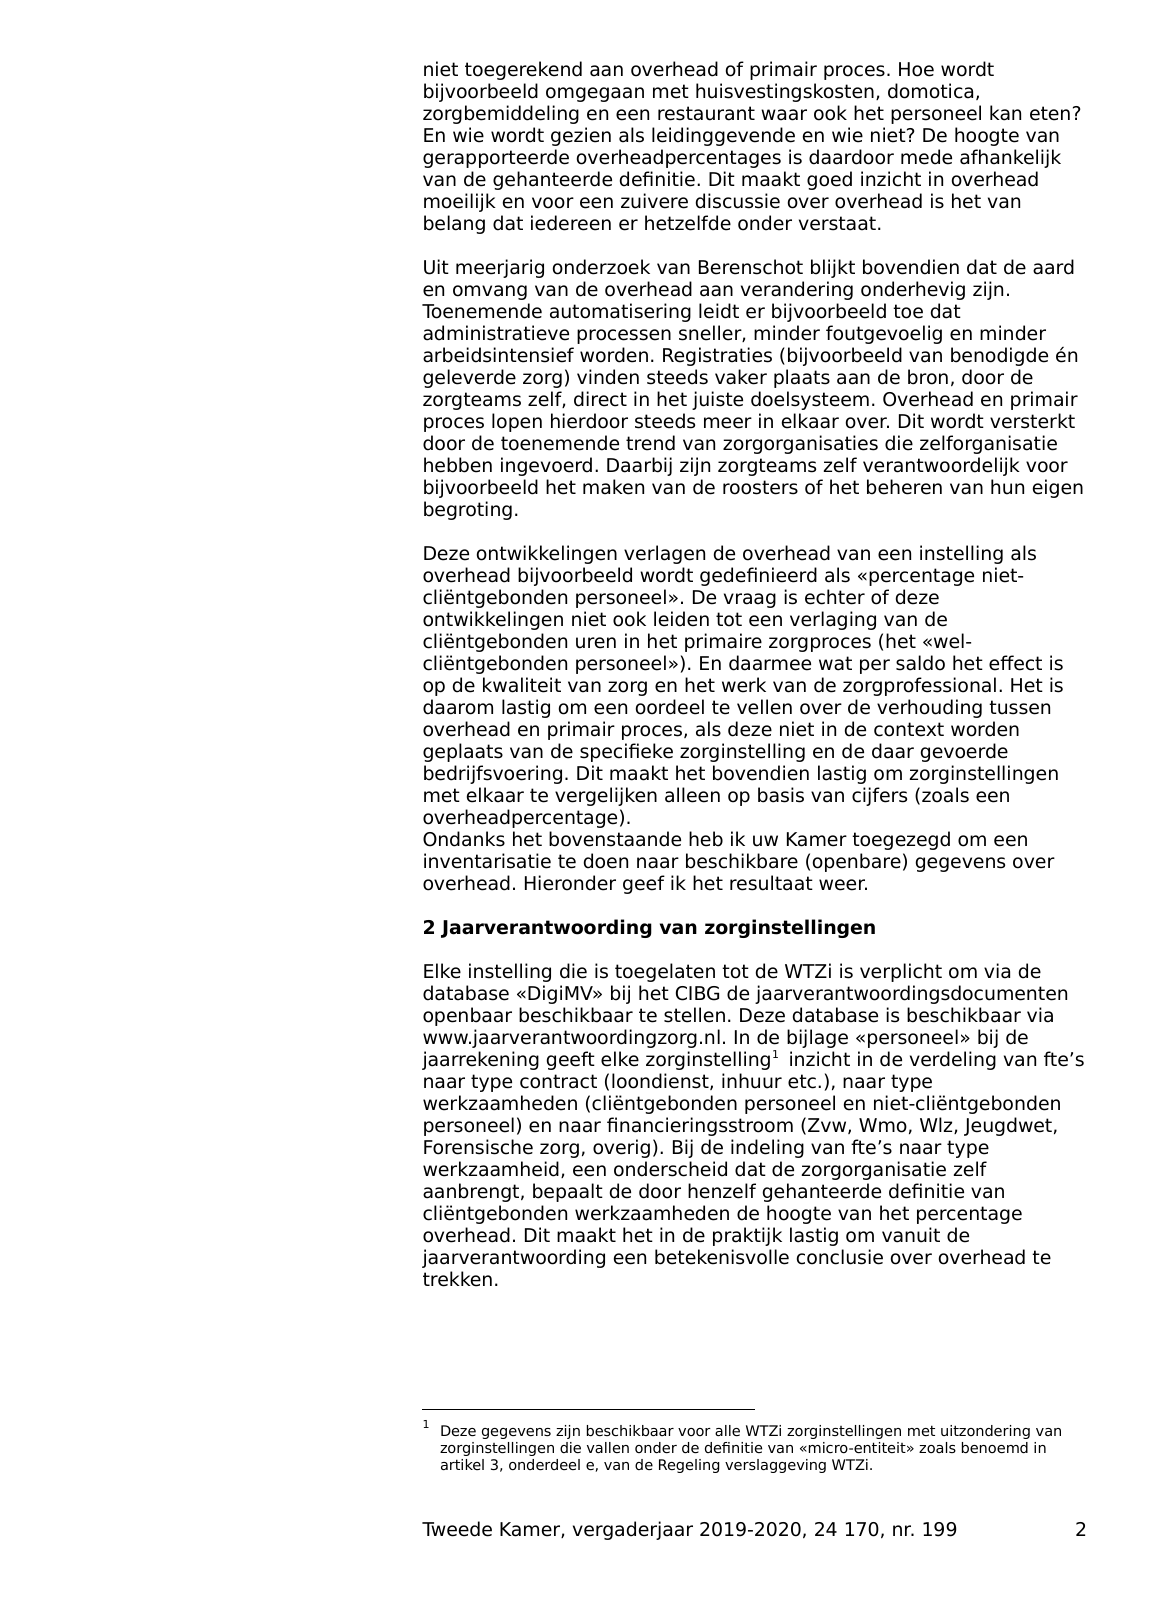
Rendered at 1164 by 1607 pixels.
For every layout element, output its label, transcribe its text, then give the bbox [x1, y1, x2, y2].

subtitle 2 Jaarverantwoording van zorginstellingen [422, 917, 1087, 939]
text Deze gegevens zijn beschikbaar voor alle WTZi zorginstellingen met uitzondering van zorginstellingen die vallen onder de definitie van «micro-entiteit» zoals benoemd in artikel 3, onderdeel e, van de Regeling verslaggeving WTZi. [422, 1418, 1087, 1474]
text niet toegerekend aan overhead of primair proces. Hoe wordt bijvoorbeeld omgegaan met huisvestingskosten, domotica, zorgbemiddeling en een restaurant waar ook het personeel kan eten? En wie wordt gezien als leidinggevende en wie niet? De hoogte van gerapporteerde overheadpercentages is daardoor mede afhankelijk van de gehanteerde definitie. Dit maakt goed inzicht in overhead moeilijk en voor een zuivere discussie over overhead is het van belang dat iedereen er hetzelfde onder verstaat. [422, 59, 1087, 235]
text Deze ontwikkelingen verlagen de overhead van een instelling als overhead bijvoorbeeld wordt gedefinieerd als «percentage niet-cliëntgebonden personeel». De vraag is echter of deze ontwikkelingen niet ook leiden tot een verlaging van de cliëntgebonden uren in het primaire zorgproces (het «wel-cliëntgebonden personeel»). En daarmee wat per saldo het effect is op de kwaliteit van zorg en het werk van de zorgprofessional. Het is daarom lastig om een oordeel te vellen over de verhouding tussen overhead en primair proces, als deze niet in de context worden geplaats van de specifieke zorginstelling en de daar gevoerde bedrijfsvoering. Dit maakt het bovendien lastig om zorginstellingen met elkaar te vergelijken alleen op basis van cijfers (zoals een overheadpercentage). [422, 543, 1087, 829]
text Elke instelling die is toegelaten tot de WTZi is verplicht om via de database «DigiMV» bij het CIBG de jaarverantwoordingsdocumenten openbaar beschikbaar te stellen. Deze database is beschikbaar via www.jaarverantwoordingzorg.nl. In de bijlage «personeel» bij de jaarrekening geeft elke zorginstelling inzicht in de verdeling van fte’s naar type contract (loondienst, inhuur etc.), naar type werkzaamheden (cliëntgebonden personeel en niet-cliëntgebonden personeel) en naar financieringsstroom (Zvw, Wmo, Wlz, Jeugdwet, Forensische zorg, overig). Bij de indeling van fte’s naar type werkzaamheid, een onderscheid dat de zorgorganisatie zelf aanbrengt, bepaalt de door henzelf gehanteerde definitie van cliëntgebonden werkzaamheden de hoogte van het percentage overhead. Dit maakt het in de praktijk lastig om vanuit de jaarverantwoording een betekenisvolle conclusie over overhead te trekken. [422, 961, 1087, 1291]
text Uit meerjarig onderzoek van Berenschot blijkt bovendien dat de aard en omvang van de overhead aan verandering onderhevig zijn. Toenemende automatisering leidt er bijvoorbeeld toe dat administratieve processen sneller, minder foutgevoelig en minder arbeidsintensief worden. Registraties (bijvoorbeeld van benodigde én geleverde zorg) vinden steeds vaker plaats aan de bron, door de zorgteams zelf, direct in het juiste doelsysteem. Overhead en primair proces lopen hierdoor steeds meer in elkaar over. Dit wordt versterkt door de toenemende trend van zorgorganisaties die zelforganisatie hebben ingevoerd. Daarbij zijn zorgteams zelf verantwoordelijk voor bijvoorbeeld het maken van de roosters of het beheren van hun eigen begroting. [422, 257, 1087, 521]
text Ondanks het bovenstaande heb ik uw Kamer toegezegd om een inventarisatie te doen naar beschikbare (openbare) gegevens over overhead. Hieronder geef ik het resultaat weer. [422, 829, 1087, 895]
